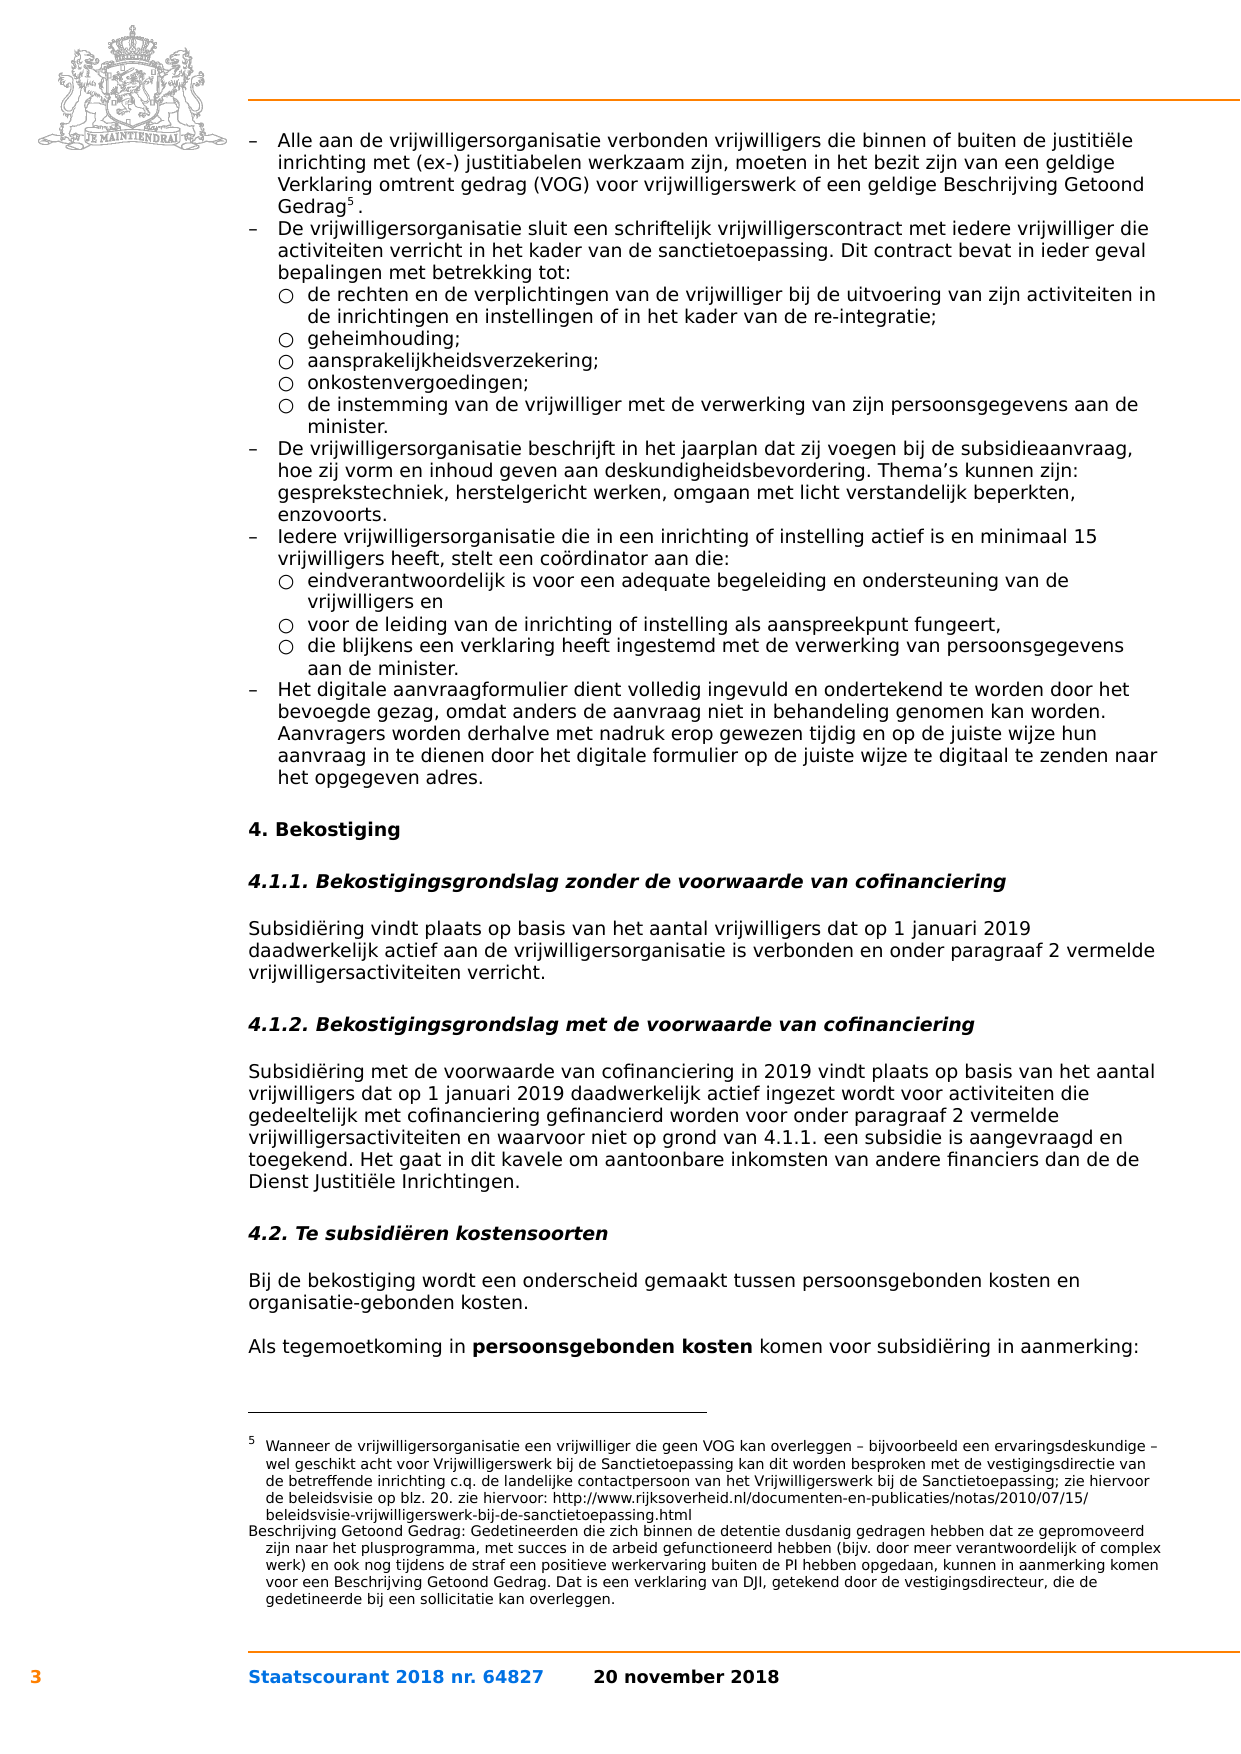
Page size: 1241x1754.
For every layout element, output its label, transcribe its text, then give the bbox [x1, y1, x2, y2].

text Subsidiëring vindt plaats op basis van het aantal vrijwilligers dat op 1 januari 2019 daadwerkelijk actief aan de vrijwilligersorganisatie is verbonden en onder paragraaf 2 vermelde vrijwilligersactiviteiten verricht. [248, 918, 1163, 984]
text – De vrijwilligersorganisatie sluit een schriftelijk vrijwilligerscontract met iedere vrijwilliger die activiteiten verricht in het kader van de sanctietoepassing. Dit contract bevat in ieder geval bepalingen met betrekking tot: [248, 218, 1163, 284]
text – De vrijwilligersorganisatie beschrijft in het jaarplan dat zij voegen bij de subsidieaanvraag, hoe zij vorm en inhoud geven aan deskundigheidsbevordering. Thema’s kunnen zijn: gesprekstechniek, herstelgericht werken, omgaan met licht verstandelijk beperkten, enzovoorts. [248, 438, 1163, 526]
text ○ de instemming van de vrijwilliger met de verwerking van zijn persoonsgegevens aan de minister. [278, 394, 1163, 438]
subtitle 4.1.2. Bekostigingsgrondslag met de voorwaarde van cofinanciering [248, 1014, 1163, 1036]
text – Alle aan de vrijwilligersorganisatie verbonden vrijwilligers die binnen of buiten de justitiële inrichting met (ex-) justitiabelen werkzaam zijn, moeten in het bezit zijn van een geldige Verklaring omtrent gedrag (VOG) voor vrijwilligerswerk of een geldige Beschrijving Getoond Gedrag. [248, 130, 1163, 218]
subtitle 4. Bekostiging [248, 819, 1163, 841]
text ○ geheimhouding; [278, 328, 1163, 350]
subtitle 4.1.1. Bekostigingsgrondslag zonder de voorwaarde van cofinanciering [248, 871, 1163, 893]
text Als tegemoetkoming in persoonsgebonden kosten komen voor subsidiëring in aanmerking: [248, 1336, 1163, 1358]
text ○ onkostenvergoedingen; [278, 372, 1163, 394]
text ○ aansprakelijkheidsverzekering; [278, 350, 1163, 372]
text Bij de bekostiging wordt een onderscheid gemaakt tussen persoonsgebonden kosten en organisatie-gebonden kosten. [248, 1270, 1163, 1314]
subtitle 4.2. Te subsidiëren kostensoorten [248, 1223, 1163, 1245]
text Beschrijving Getoond Gedrag: Gedetineerden die zich binnen de detentie dusdanig gedragen hebben dat ze gepromoveerd zijn naar het plusprogramma, met succes in de arbeid gefunctioneerd hebben (bijv. door meer verantwoordelijk of complex werk) en ook nog tijdens de straf een positieve werkervaring buiten de PI hebben opgedaan, kunnen in aanmerking komen voor een Beschrijving Getoond Gedrag. Dat is een verklaring van DJI, getekend door de vestigingsdirecteur, die de gedetineerde bij een sollicitatie kan overleggen. [248, 1523, 1163, 1608]
text Wanneer de vrijwilligersorganisatie een vrijwilliger die geen VOG kan overleggen – bijvoorbeeld een ervaringsdeskundige – wel geschikt acht voor Vrijwilligerswerk bij de Sanctietoepassing kan dit worden besproken met de vestigingsdirectie van de betreffende inrichting c.q. de landelijke contactpersoon van het Vrijwilligerswerk bij de Sanctietoepassing; zie hiervoor de beleidsvisie op blz. 20. zie hiervoor: http://www.rijksoverheid.nl/documenten-en-publicaties/notas/2010/07/15/beleidsvisie-vrijwilligerswerk-bij-de-sanctietoepassing.html [248, 1434, 1163, 1523]
text ○ de rechten en de verplichtingen van de vrijwilliger bij de uitvoering van zijn activiteiten in de inrichtingen en instellingen of in het kader van de re-integratie; [278, 284, 1163, 328]
picture [38, 25, 227, 150]
text ○ die blijkens een verklaring heeft ingestemd met de verwerking van persoonsgegevens aan de minister. [278, 635, 1163, 679]
text – Het digitale aanvraagformulier dient volledig ingevuld en ondertekend te worden door het bevoegde gezag, omdat anders de aanvraag niet in behandeling genomen kan worden. Aanvragers worden derhalve met nadruk erop gewezen tijdig en op de juiste wijze hun aanvraag in te dienen door het digitale formulier op de juiste wijze te digitaal te zenden naar het opgegeven adres. [248, 679, 1163, 789]
text ○ voor de leiding van de inrichting of instelling als aanspreekpunt fungeert, [278, 613, 1163, 635]
text ○ eindverantwoordelijk is voor een adequate begeleiding en ondersteuning van de vrijwilligers en [278, 569, 1163, 613]
text – Iedere vrijwilligersorganisatie die in een inrichting of instelling actief is en minimaal 15 vrijwilligers heeft, stelt een coördinator aan die: [248, 526, 1163, 569]
text Subsidiëring met de voorwaarde van cofinanciering in 2019 vindt plaats op basis van het aantal vrijwilligers dat op 1 januari 2019 daadwerkelijk actief ingezet wordt voor activiteiten die gedeeltelijk met cofinanciering gefinancierd worden voor onder paragraaf 2 vermelde vrijwilligersactiviteiten en waarvoor niet op grond van 4.1.1. een subsidie is aangevraagd en toegekend. Het gaat in dit kavele om aantoonbare inkomsten van andere financiers dan de de Dienst Justitiële Inrichtingen. [248, 1061, 1163, 1193]
